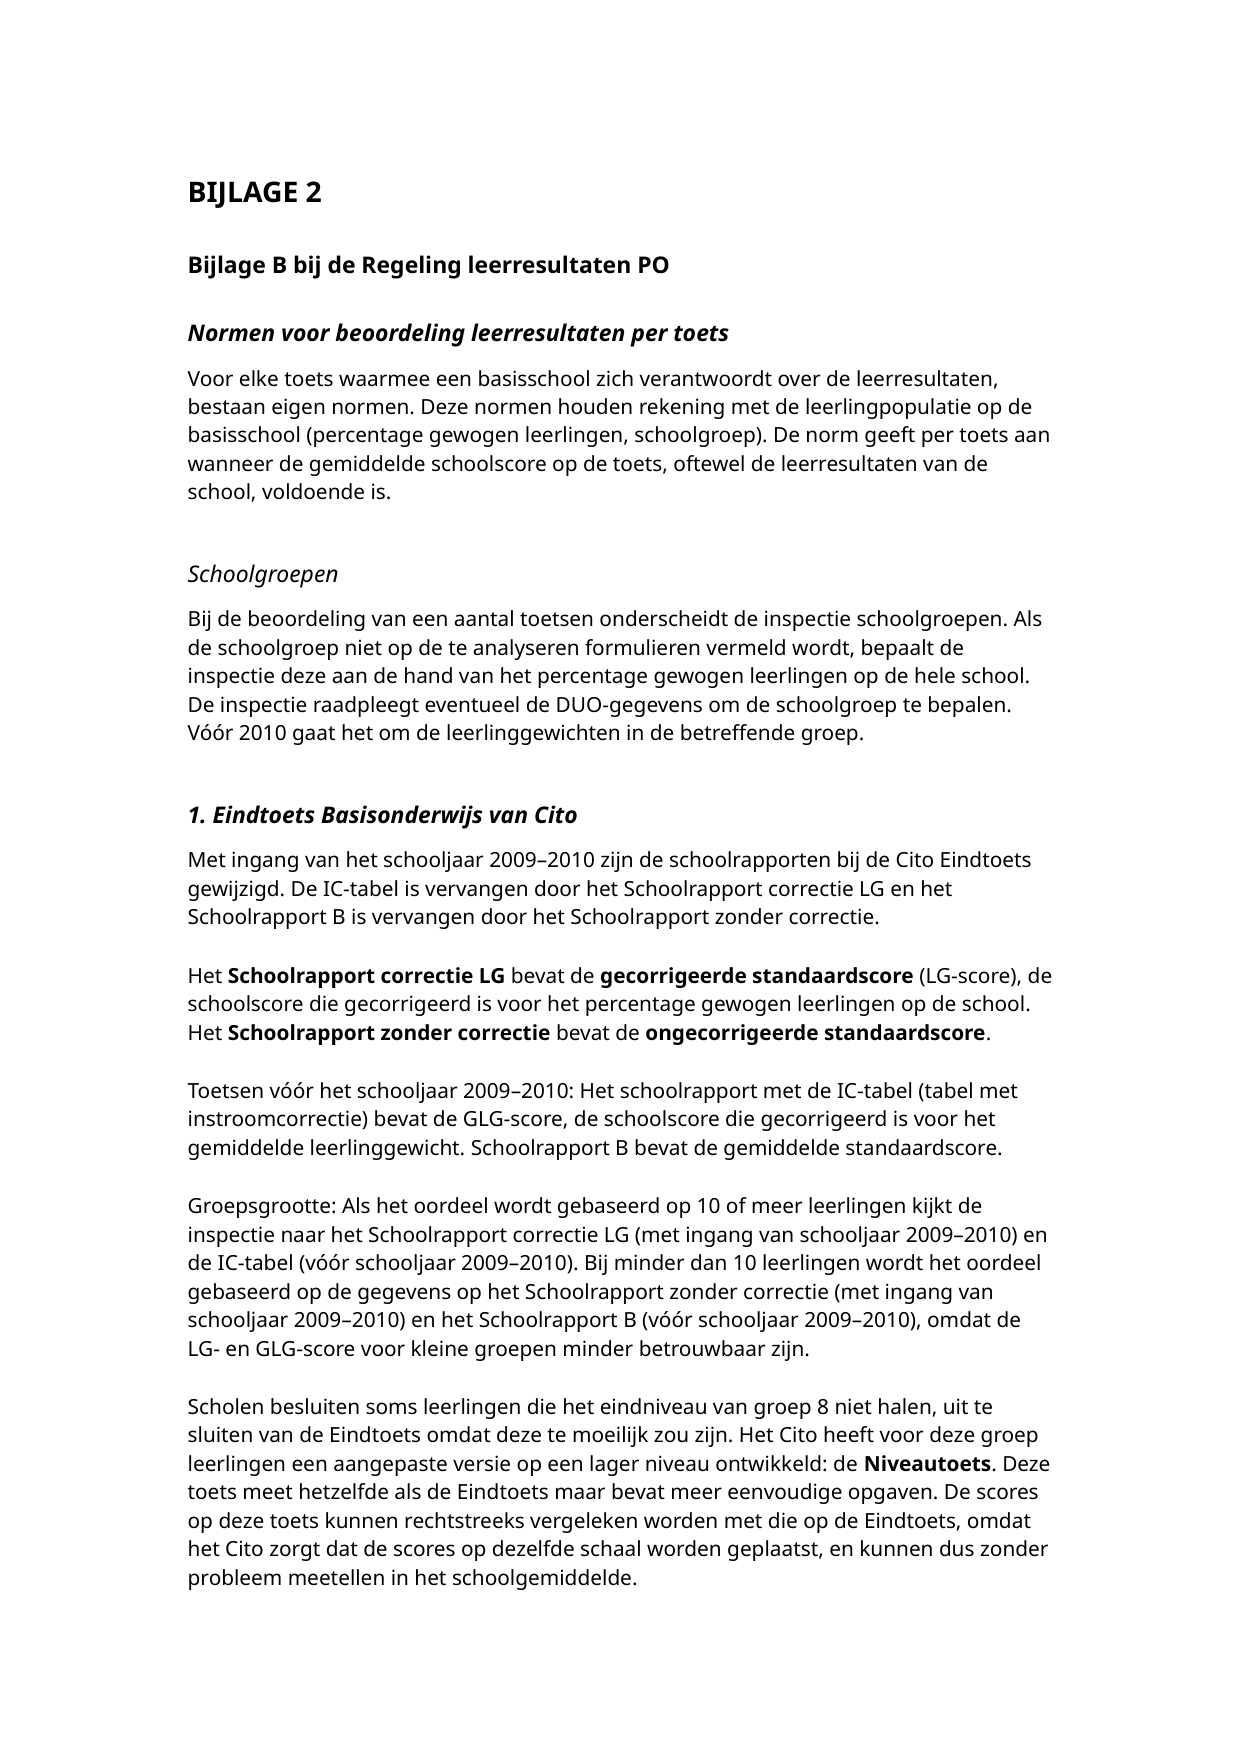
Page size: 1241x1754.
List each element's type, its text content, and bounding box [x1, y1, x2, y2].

text Scholen besluiten soms leerlingen die het eindniveau van groep 8 niet halen, uit te sluiten van de Eindtoets omdat deze te moeilijk zou zijn. Het Cito heeft voor deze groep leerlingen een aangepaste versie op een lager niveau ontwikkeld: de Niveautoets. Deze toets meet hetzelfde als de Eindtoets maar bevat meer eenvoudige opgaven. De scores op deze toets kunnen rechtstreeks vergeleken worden met die op de Eindtoets, omdat het Cito zorgt dat de scores op dezelfde schaal worden geplaatst, en kunnen dus zonder probleem meetellen in het schoolgemiddelde. [187, 1392, 1053, 1591]
text Voor elke toets waarmee een basisschool zich verantwoordt over de leerresultaten, bestaan eigen normen. Deze normen houden rekening met de leerlingpopulatie op de basisschool (percentage gewogen leerlingen, schoolgroep). De norm geeft per toets aan wanneer de gemiddelde schoolscore op de toets, oftewel de leerresultaten van de school, voldoende is. [187, 364, 1053, 506]
text Groepsgrootte: Als het oordeel wordt gebaseerd op 10 of meer leerlingen kijkt de inspectie naar het Schoolrapport correctie LG (met ingang van schooljaar 2009–2010) en de IC-tabel (vóór schooljaar 2009–2010). Bij minder dan 10 leerlingen wordt het oordeel gebaseerd op de gegevens op het Schoolrapport zonder correctie (met ingang van schooljaar 2009–2010) en het Schoolrapport B (vóór schooljaar 2009–2010), omdat de LG- en GLG-score voor kleine groepen minder betrouwbaar zijn. [187, 1191, 1053, 1362]
subtitle 1. Eindtoets Basisonderwijs van Cito [187, 799, 1053, 831]
subtitle BIJLAGE 2 [187, 172, 1053, 211]
subtitle Bijlage B bij de Regeling leerresultaten PO [187, 249, 1053, 280]
text Toetsen vóór het schooljaar 2009–2010: Het schoolrapport met de IC-tabel (tabel met instroomcorrectie) bevat de GLG-score, de schoolscore die gecorrigeerd is voor het gemiddelde leerlinggewicht. Schoolrapport B bevat de gemiddelde standaardscore. [187, 1076, 1053, 1161]
text Het Schoolrapport correctie LG bevat de gecorrigeerde standaardscore (LG-score), de schoolscore die gecorrigeerd is voor het percentage gewogen leerlingen op de school. Het Schoolrapport zonder correctie bevat de ongecorrigeerde standaardscore. [187, 961, 1053, 1046]
subtitle Normen voor beoordeling leerresultaten per toets [187, 317, 1053, 349]
subtitle Schoolgroepen [187, 558, 1053, 589]
text Bij de beoordeling van een aantal toetsen onderscheidt de inspectie schoolgroepen. Als de schoolgroep niet op de te analyseren formulieren vermeld wordt, bepaalt de inspectie deze aan de hand van het percentage gewogen leerlingen op de hele school. De inspectie raadpleegt eventueel de DUO-gegevens om de schoolgroep te bepalen. Vóór 2010 gaat het om de leerlinggewichten in de betreffende groep. [187, 604, 1053, 747]
text Met ingang van het schooljaar 2009–2010 zijn de schoolrapporten bij de Cito Eindtoets gewijzigd. De IC-tabel is vervangen door het Schoolrapport correctie LG en het Schoolrapport B is vervangen door het Schoolrapport zonder correctie. [187, 846, 1053, 931]
